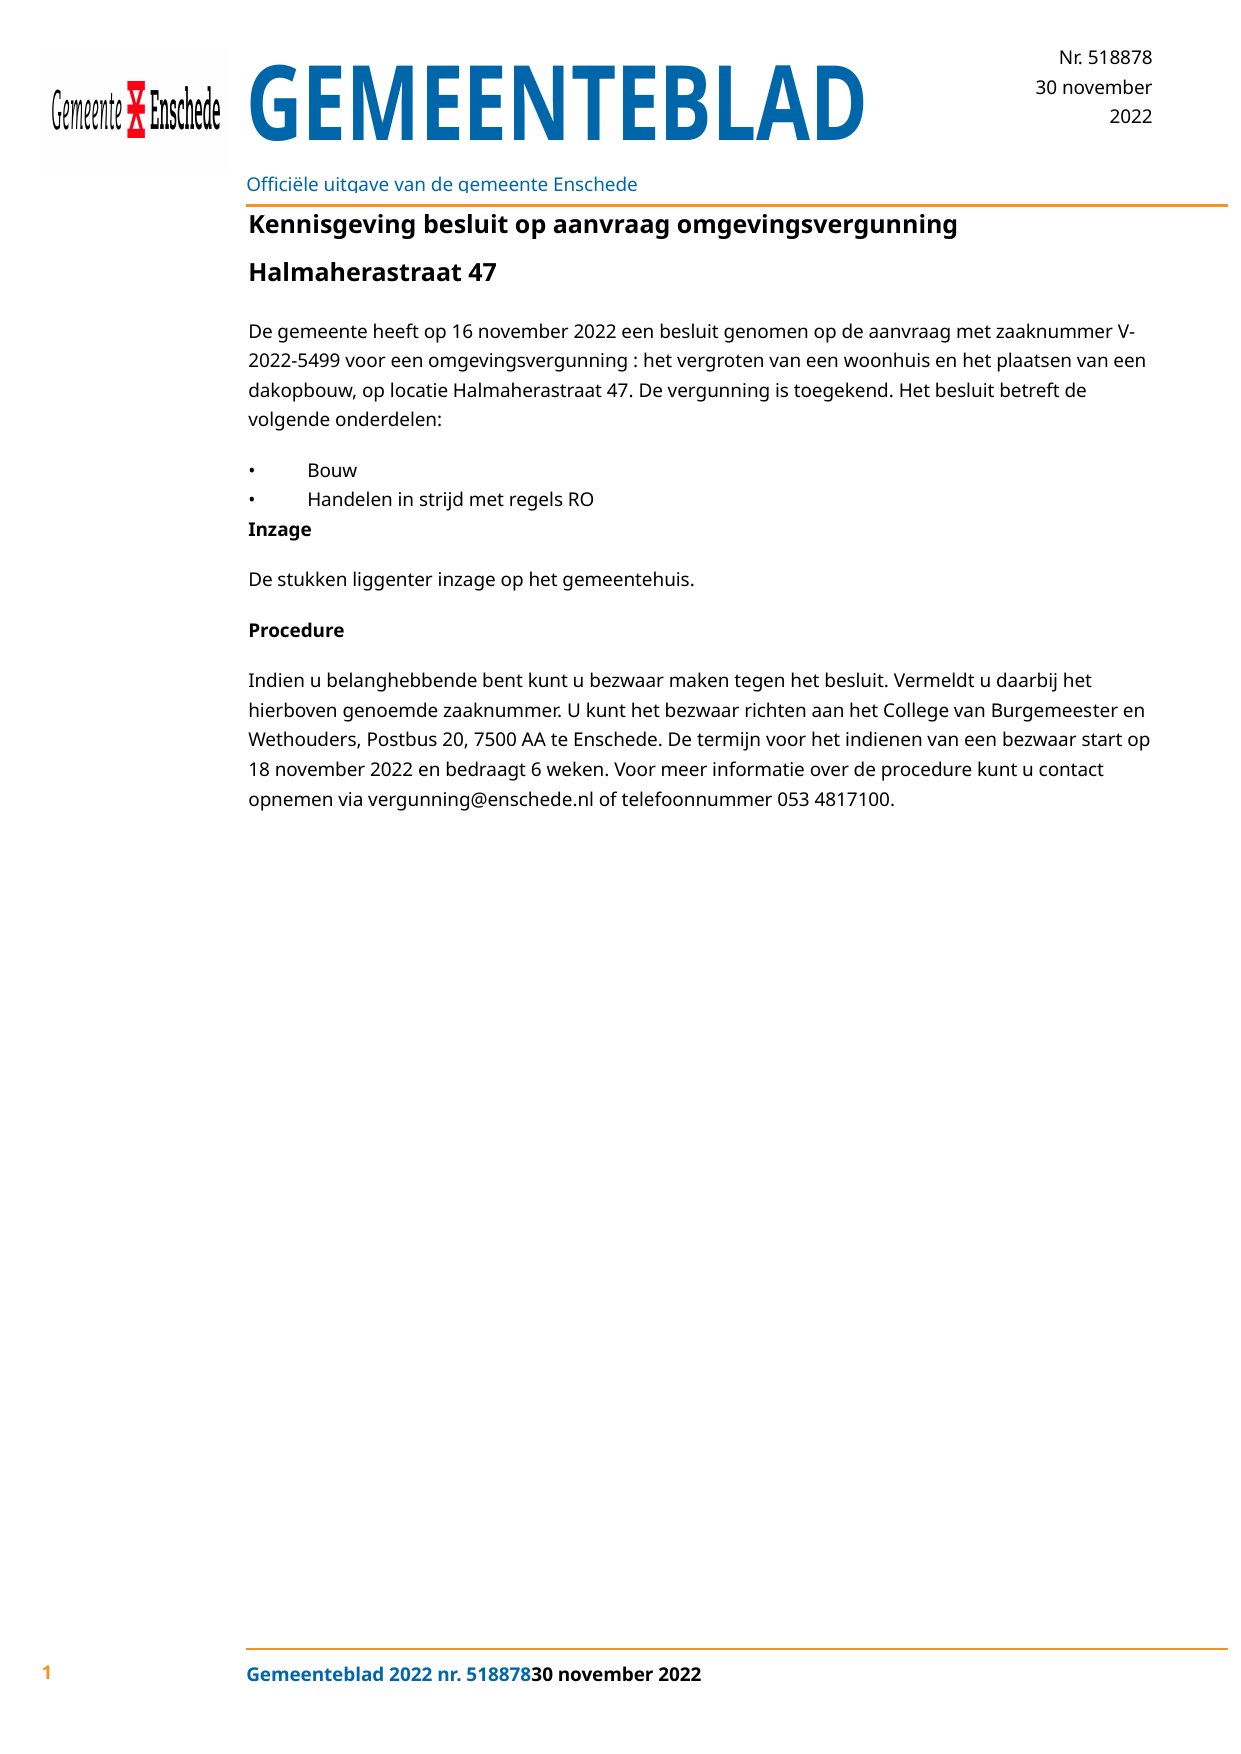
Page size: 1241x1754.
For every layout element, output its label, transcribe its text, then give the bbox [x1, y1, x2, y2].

text De gemeente heeft op 16 november 2022 een besluit genomen op de aanvraag met zaaknummer V-2022-5499 voor een omgevingsvergunning : het vergroten van een woonhuis en het plaatsen van een dakopbouw, op locatie Halmaherastraat 47. De vergunning is toegekend. Het besluit betreft de volgende onderdelen: [248, 318, 1152, 432]
text Kennisgeving besluit op aanvraag omgevingsvergunning Halmaherastraat 47 [248, 207, 1152, 288]
text Indien u belanghebbende bent kunt u bezwaar maken tegen het besluit. Vermeldt u daarbij het hierboven genoemde zaaknummer. U kunt het bezwaar richten aan het College van Burgemees­ter en Wethouders, Postbus 20, 7500 AA te Enschede. De termijn voor het indienen van een bezwaar start op 18 november 2022 en bedraagt 6 weken. Voor meer informatie over de procedure kunt u contact opnemen via vergunning@enschede.nl of telefoonnummer 053 4817100. [248, 667, 1152, 812]
list Handelen in strijd met regels RO [248, 487, 1152, 512]
text Procedure [248, 617, 1152, 643]
text Inzage [248, 516, 1152, 542]
picture [41, 47, 231, 172]
list Bouw [248, 457, 1152, 483]
text De stukken liggenter inzage op het gemeentehuis. [248, 567, 1152, 592]
